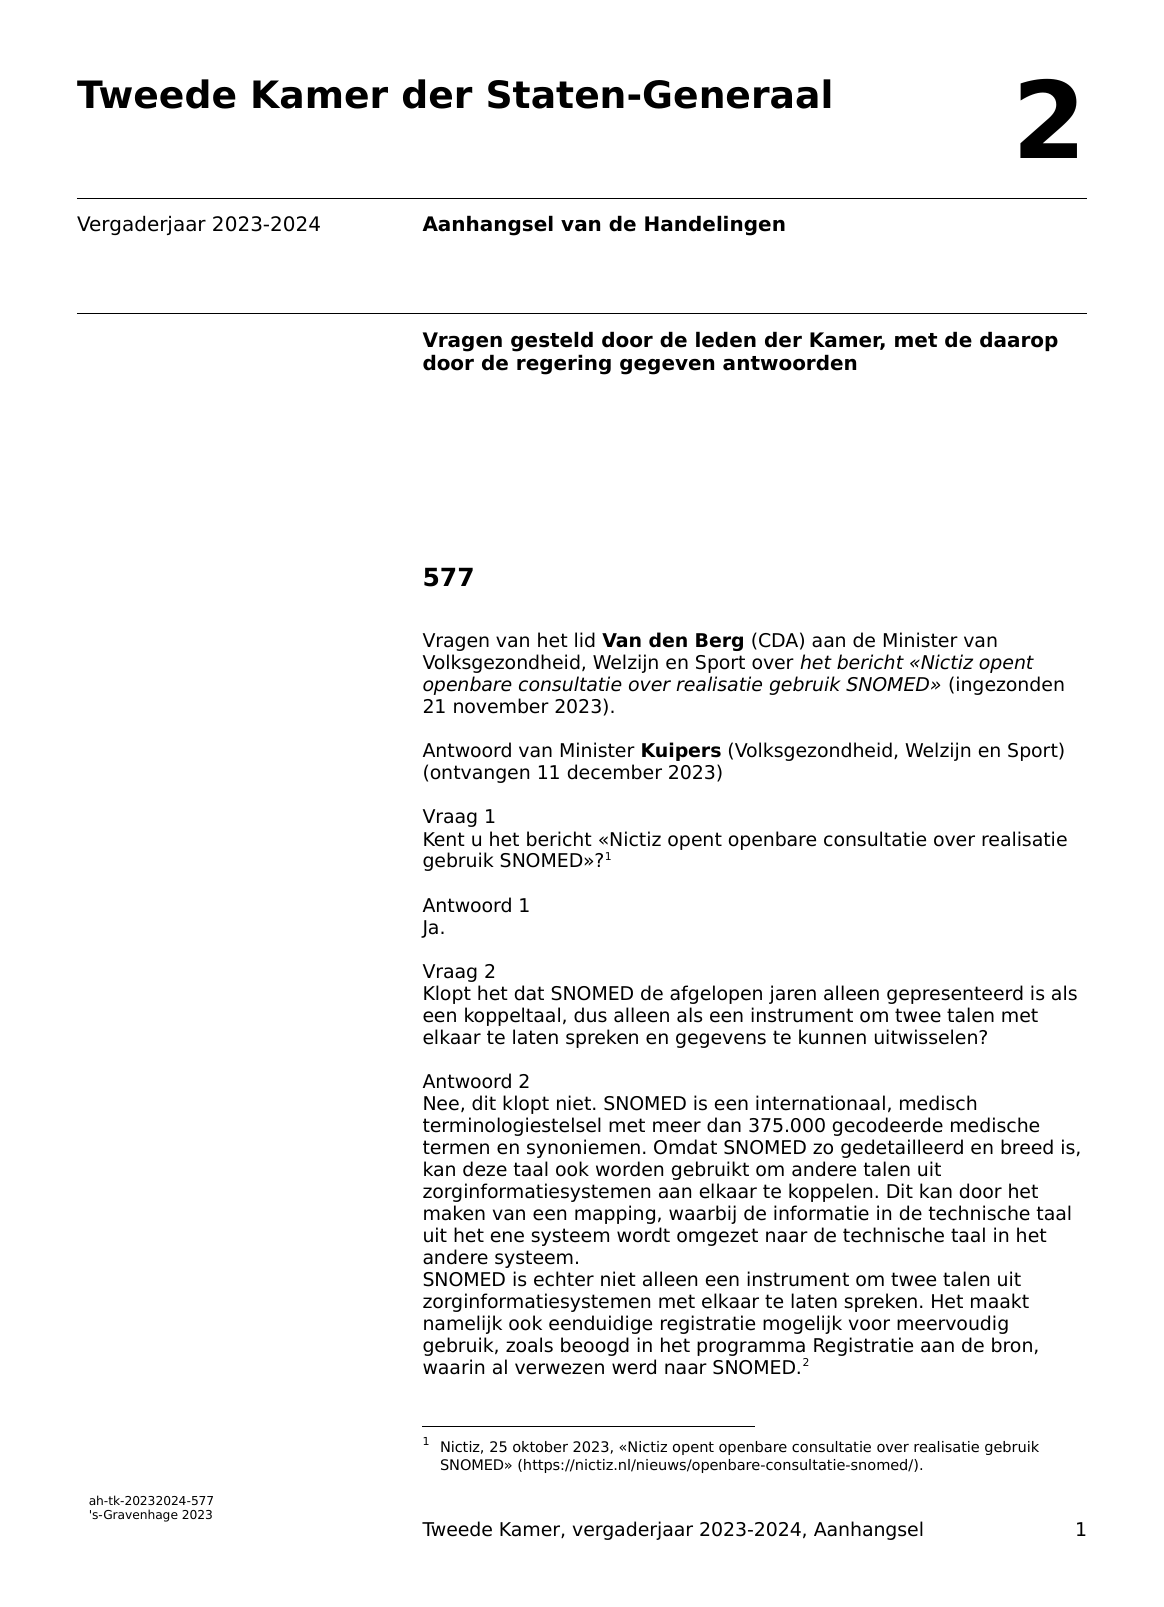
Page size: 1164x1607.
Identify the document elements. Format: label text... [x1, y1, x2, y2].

text SNOMED is echter niet alleen een instrument om twee talen uit zorginformatiesystemen met elkaar te laten spreken. Het maakt namelijk ook eenduidige registratie mogelijk voor meervoudig gebruik, zoals beoogd in het programma Registratie aan de bron, waarin al verwezen werd naar SNOMED. [422, 1269, 1087, 1378]
text ah-tk-20232024-577 [88, 1494, 323, 1508]
text Antwoord van Minister Kuipers (Volksgezondheid, Welzijn en Sport) (ontvangen 11 december 2023) [422, 740, 1087, 784]
text 's-Gravenhage 2023 [88, 1508, 323, 1522]
text Nictiz, 25 oktober 2023, «Nictiz opent openbare consultatie over realisatie gebruik SNOMED» (https://nictiz.nl/nieuws/openbare-consultatie-snomed/). [422, 1435, 1087, 1474]
text Antwoord 2 [422, 1071, 1087, 1093]
text Vraag 1 [422, 806, 1087, 828]
table_cell Vergaderjaar 2023-2024 [77, 199, 422, 313]
text Klopt het dat SNOMED de afgelopen jaren alleen gepresenteerd is als een koppeltaal, dus alleen als een instrument om twee talen met elkaar te laten spreken en gegevens te kunnen uitwisselen? [422, 983, 1087, 1049]
text Vraag 2 [422, 961, 1087, 983]
table_header 2 [886, 59, 1087, 198]
text Nee, dit klopt niet. SNOMED is een internationaal, medisch terminologiestelsel met meer dan 375.000 gecodeerde medische termen en synoniemen. Omdat SNOMED zo gedetailleerd en breed is, kan deze taal ook worden gebruikt om andere talen uit zorginformatiesystemen aan elkaar te koppelen. Dit kan door het maken van een mapping, waarbij de informatie in de technische taal uit het ene systeem wordt omgezet naar de technische taal in het andere systeem. [422, 1093, 1087, 1269]
table_cell Aanhangsel van de Handelingen [422, 199, 1087, 313]
text Vragen van het lid Van den Berg (CDA) aan de Minister van Volksgezondheid, Welzijn en Sport over het bericht «Nictiz opent openbare consultatie over realisatie gebruik SNOMED» (ingezonden 21 november 2023). [422, 630, 1087, 718]
table_cell Vragen gesteld door de leden der Kamer, met de daarop door de regering gegeven antwoorden [422, 314, 1087, 375]
text Antwoord 1 [422, 894, 1087, 917]
text Kent u het bericht «Nictiz opent openbare consultatie over realisatie gebruik SNOMED»? [422, 828, 1087, 872]
table_header Tweede Kamer der Staten-Generaal [77, 59, 886, 198]
text 577 [422, 563, 1087, 592]
text Ja. [422, 917, 1087, 938]
table_cell [77, 314, 422, 375]
